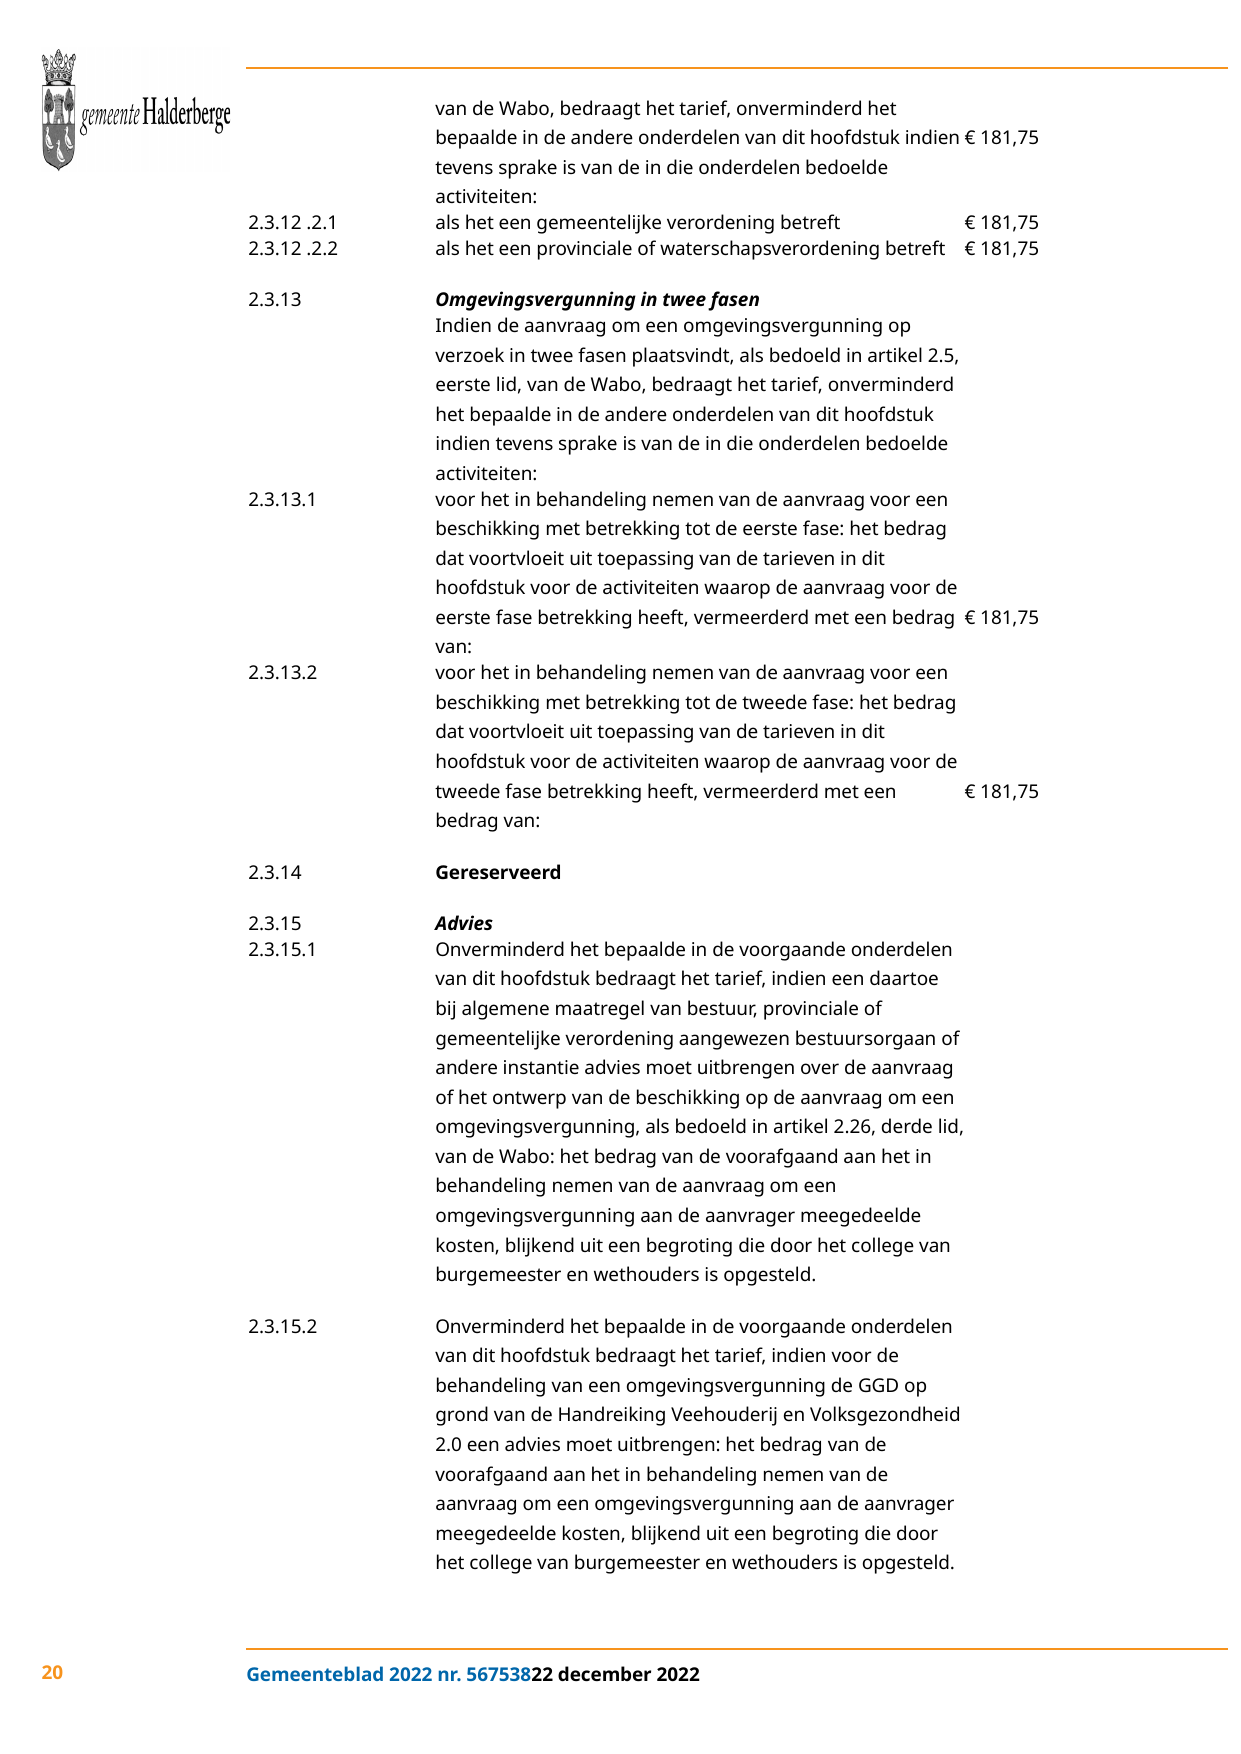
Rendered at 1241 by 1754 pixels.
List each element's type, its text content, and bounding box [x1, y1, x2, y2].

table_cell 2.3.13.2 [248, 660, 435, 833]
table_cell [248, 312, 435, 486]
table_cell Onverminderd het bepaalde in de voorgaande onderdelen van dit hoofdstuk bedraagt het tarief, indien voor de behandeling van een omgevingsvergunning de GGD op grond van de Handreiking Veehouderij en Volksgezondheid 2.0 een advies moet uitbrengen: het bedrag van de voorafgaand aan het in behandeling nemen van de aanvraag om een omgevingsvergunning aan de aanvrager meegedeelde kosten, blijkend uit een begroting die door het college van burgemeester en wethouders is opgesteld. [435, 1313, 964, 1575]
table_cell € 181,75 [964, 660, 1152, 833]
table_cell € 181,75 [964, 209, 1152, 235]
table_cell Indien de aanvraag om een omgevingsvergunning op verzoek in twee fasen plaatsvindt, als bedoeld in artikel 2.5, eerste lid, van de Wabo, bedraagt het tarief, onverminderd het bepaalde in de andere onderdelen van dit hoofdstuk indien tevens sprake is van de in die onderdelen bedoelde activiteiten: [435, 312, 964, 486]
table_cell [964, 286, 1152, 312]
table_cell [248, 1287, 435, 1313]
table_cell [435, 261, 964, 286]
table_cell [248, 833, 435, 859]
table_cell [248, 95, 435, 209]
table_cell [964, 859, 1152, 884]
table_cell [964, 261, 1152, 286]
picture [41, 47, 231, 172]
table_cell [964, 936, 1152, 1287]
table_cell 2.3.15 [248, 910, 435, 936]
table_cell [435, 885, 964, 910]
table_cell 2.3.15.2 [248, 1313, 435, 1575]
table_cell Advies [435, 910, 964, 936]
table_cell 2.3.13 [248, 286, 435, 312]
table_cell 2.3.13.1 [248, 486, 435, 659]
table_cell [248, 885, 435, 910]
table_cell 2.3.14 [248, 859, 435, 884]
table_cell [964, 833, 1152, 859]
table_cell [964, 312, 1152, 486]
table_cell [964, 885, 1152, 910]
table_cell als het een gemeentelijke verordening betreft [435, 209, 964, 235]
table_cell van de Wabo, bedraagt het tarief, onverminderd het bepaalde in de andere onderdelen van dit hoofdstuk indien tevens sprake is van de in die onderdelen bedoelde activiteiten: [435, 95, 964, 209]
table_cell [435, 1287, 964, 1313]
table_cell voor het in behandeling nemen van de aanvraag voor een beschikking met betrekking tot de eerste fase: het bedrag dat voortvloeit uit toepassing van de tarieven in dit hoofdstuk voor de activiteiten waarop de aanvraag voor de eerste fase betrekking heeft, vermeerderd met een bedrag van: [435, 486, 964, 659]
table_cell [964, 1313, 1152, 1575]
table_cell Onverminderd het bepaalde in de voorgaande onderdelen van dit hoofdstuk bedraagt het tarief, indien een daartoe bij algemene maatregel van bestuur, provinciale of gemeentelijke verordening aangewezen bestuursorgaan of andere instantie advies moet uitbrengen over de aanvraag of het ontwerp van de beschikking op de aanvraag om een omgevingsvergunning, als bedoeld in artikel 2.26, derde lid, van de Wabo: het bedrag van de voorafgaand aan het in behandeling nemen van de aanvraag om een omgevingsvergunning aan de aanvrager meegedeelde kosten, blijkend uit een begroting die door het college van burgemeester en wethouders is opgesteld. [435, 936, 964, 1287]
table_cell Omgevingsvergunning in twee fasen [435, 286, 964, 312]
table_cell [435, 833, 964, 859]
table_cell voor het in behandeling nemen van de aanvraag voor een beschikking met betrekking tot de tweede fase: het bedrag dat voortvloeit uit toepassing van de tarieven in dit hoofdstuk voor de activiteiten waarop de aanvraag voor de tweede fase betrekking heeft, vermeerderd met een bedrag van: [435, 660, 964, 833]
table_cell 2.3.15.1 [248, 936, 435, 1287]
table_cell [964, 910, 1152, 936]
table_cell [248, 1575, 435, 1601]
table_cell € 181,75 [964, 486, 1152, 659]
table_cell [248, 261, 435, 286]
table_cell als het een provinciale of waterschapsverordening betreft [435, 235, 964, 261]
table_cell [964, 1287, 1152, 1313]
table_cell [435, 1575, 964, 1601]
table_cell [964, 1575, 1152, 1601]
table_cell 2.3.12 .2.1 [248, 209, 435, 235]
table_cell € 181,75 [964, 95, 1152, 209]
table_cell 2.3.12 .2.2 [248, 235, 435, 261]
table_cell € 181,75 [964, 235, 1152, 261]
table_cell Gereserveerd [435, 859, 964, 884]
